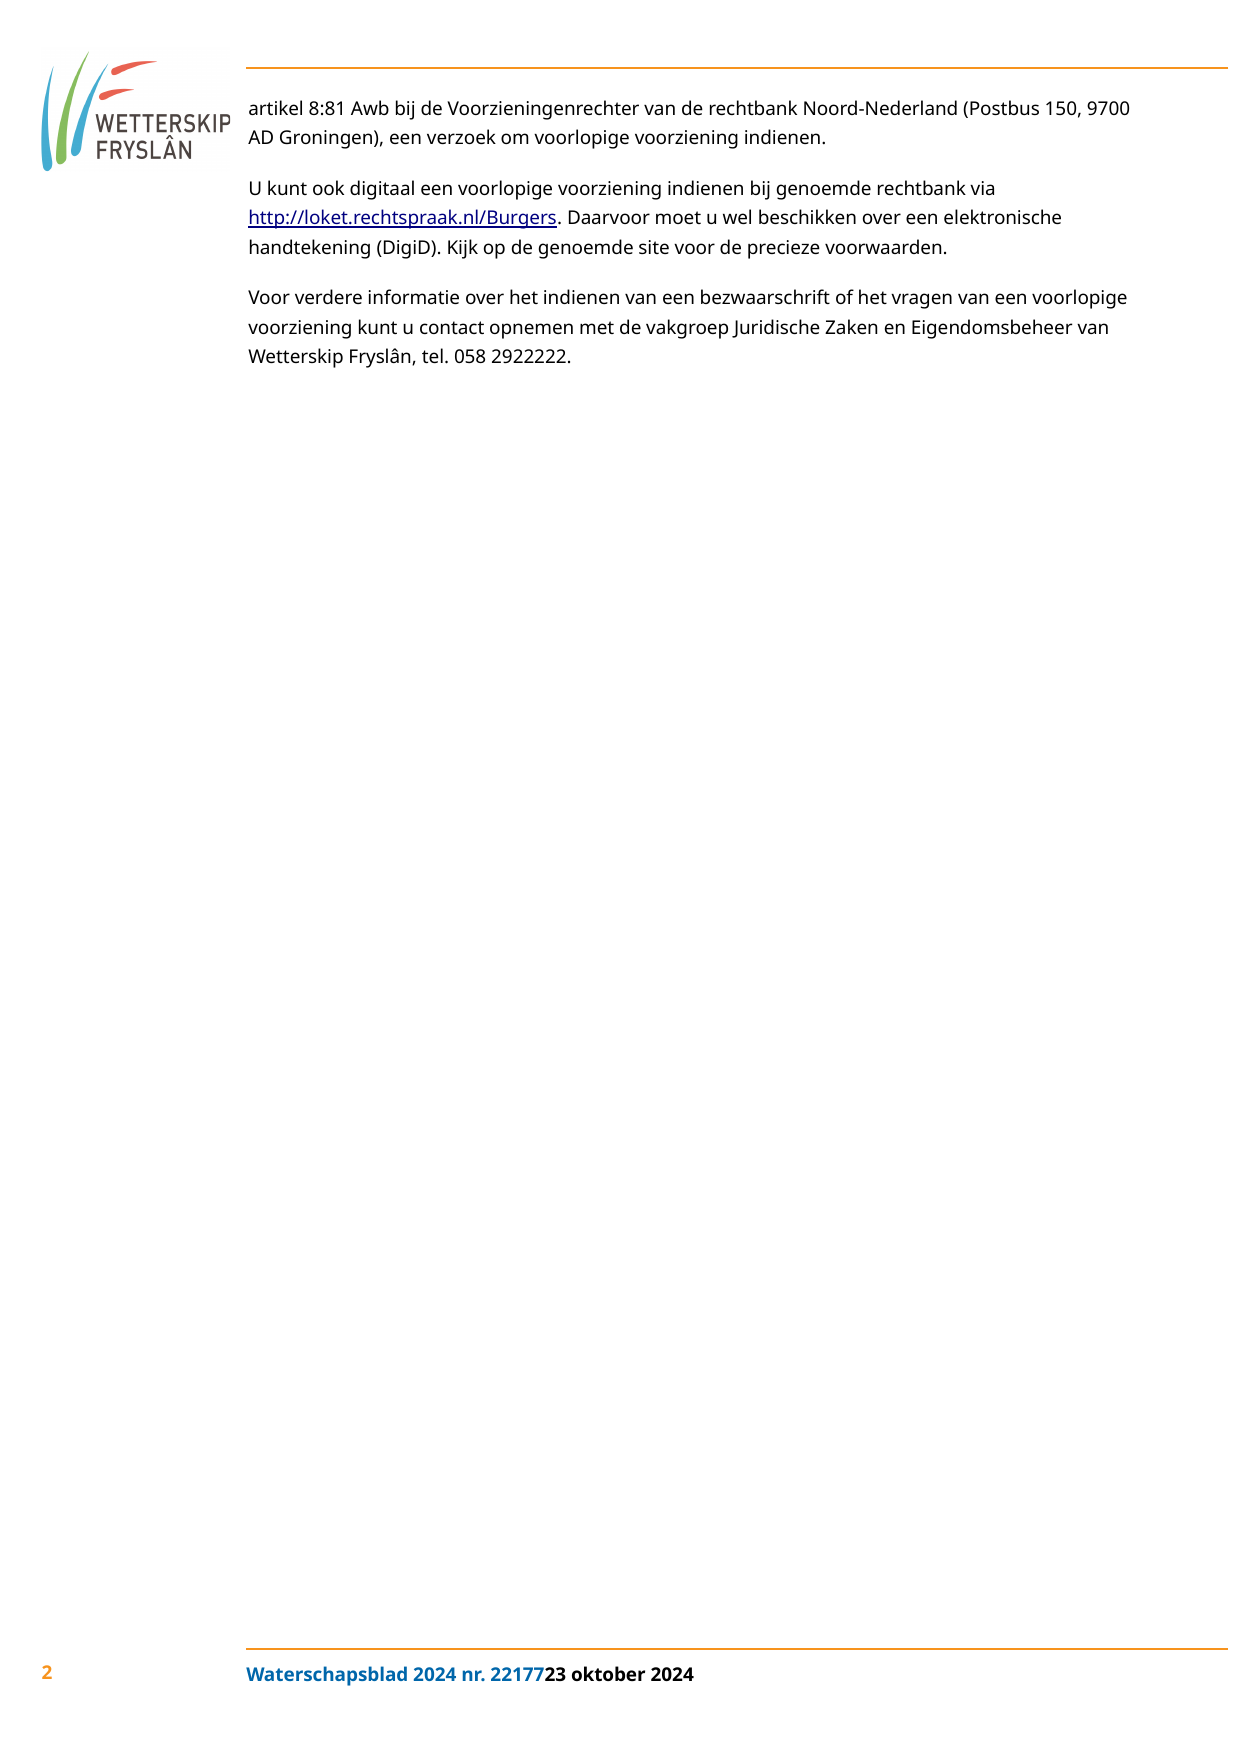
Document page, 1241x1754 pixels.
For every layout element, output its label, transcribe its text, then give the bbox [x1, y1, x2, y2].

picture [41, 47, 231, 172]
text Voor verdere informatie over het indienen van een bezwaarschrift of het vragen van een voorlopige voorziening kunt u contact opnemen met de vakgroep Juridische Zaken en Eigendomsbeheer van Wetterskip Fryslân, tel. 058 2922222. [248, 284, 1152, 369]
text U kunt ook digitaal een voorlopige voorziening indienen bij genoemde rechtbank via http://loket.rechtspraak.nl/Burgers. Daarvoor moet u wel beschikken over een elektronische handtekening (DigiD). Kijk op de genoemde site voor de precieze voorwaarden. [248, 175, 1152, 260]
text artikel 8:81 Awb bij de Voorzieningenrechter van de rechtbank Noord-Nederland (Postbus 150, 9700 AD Groningen), een verzoek om voorlopige voorziening indienen. [248, 95, 1152, 150]
